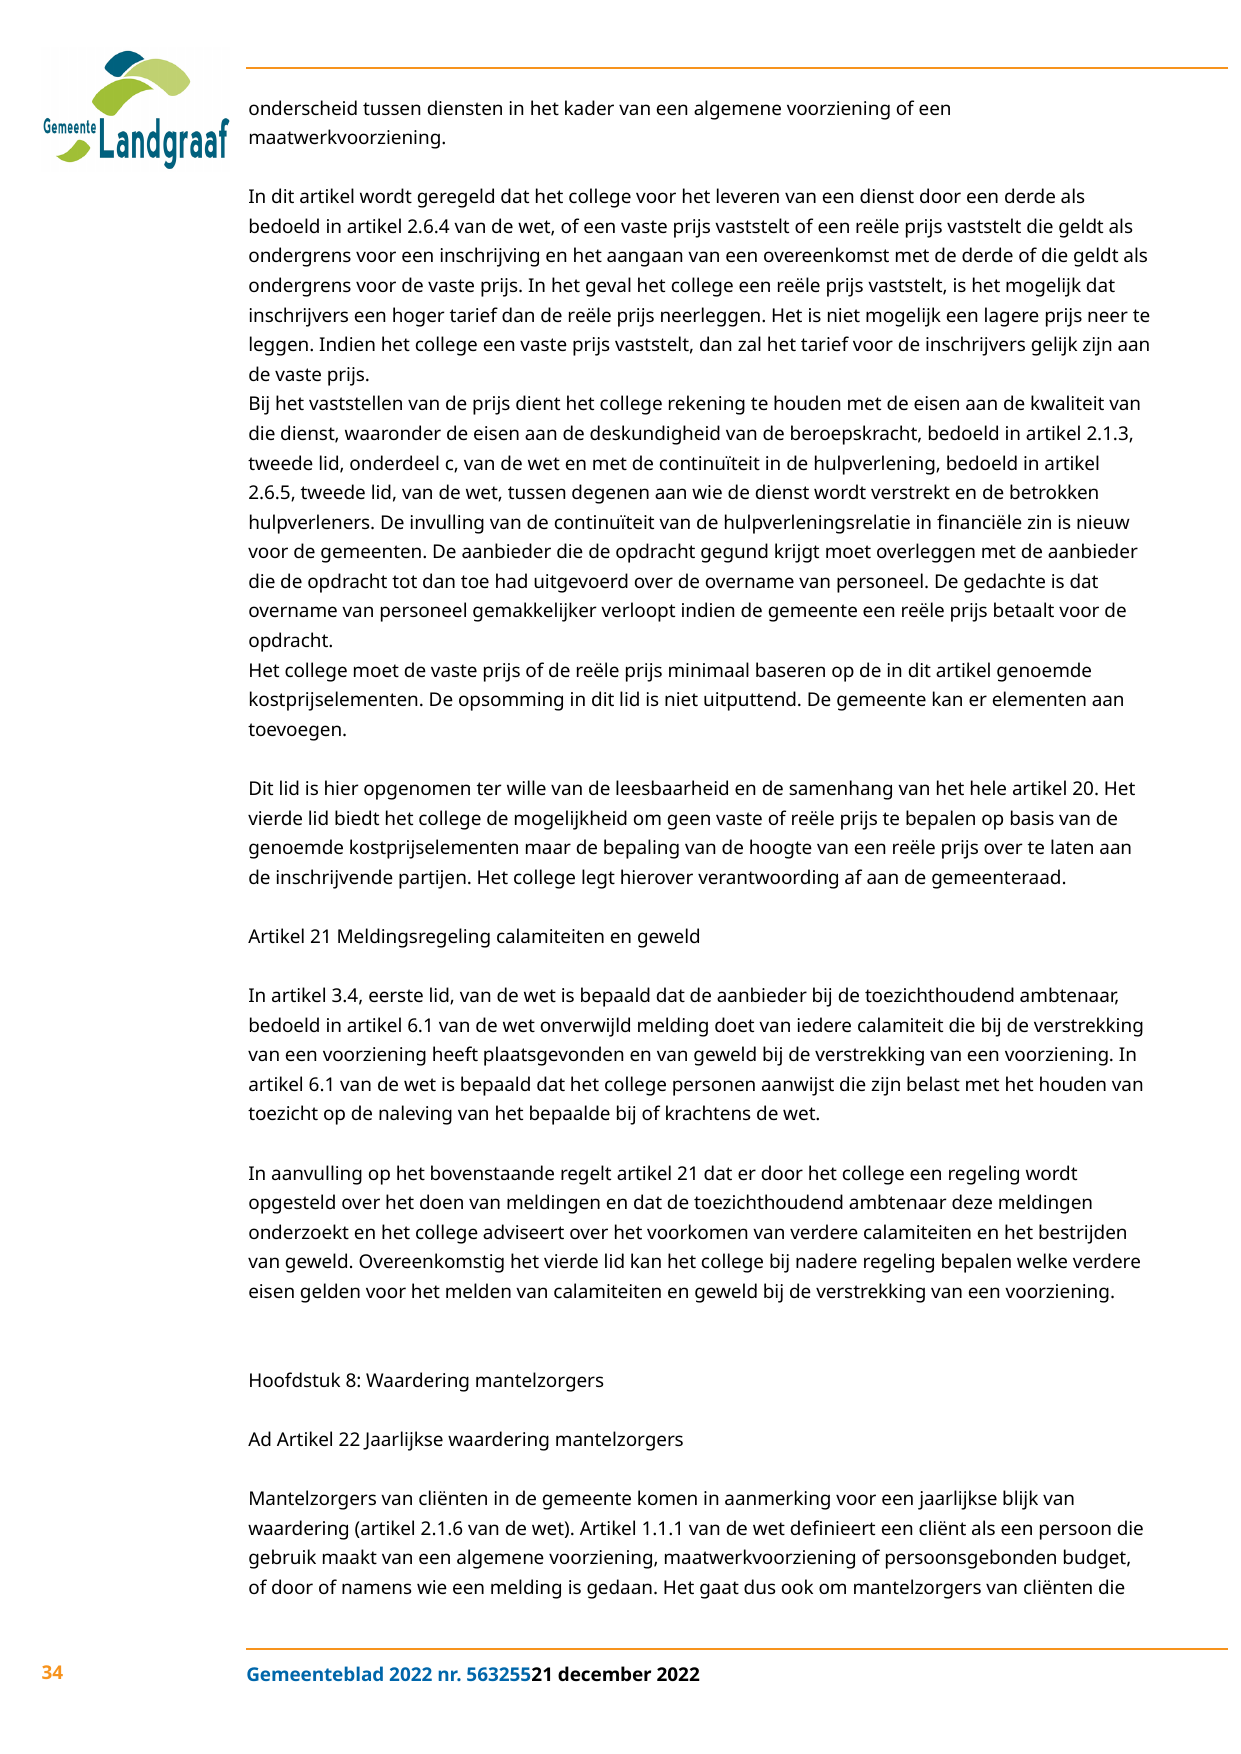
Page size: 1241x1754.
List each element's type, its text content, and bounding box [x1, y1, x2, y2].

text Ad Artikel 22 Jaarlijkse waardering mantelzorgers [248, 1426, 1152, 1452]
text onderscheid tussen diensten in het kader van een algemene voorziening of een maatwerkvoorziening. [248, 95, 1152, 150]
text Dit lid is hier opgenomen ter wille van de leesbaarheid en de samenhang van het hele artikel 20. Het vierde lid biedt het college de mogelijkheid om geen vaste of reële prijs te bepalen op basis van de genoemde kostprijselementen maar de bepaling van de hoogte van een reële prijs over te laten aan de inschrijvende partijen. Het college legt hierover verantwoording af aan de gemeenteraad. [248, 775, 1152, 890]
text Hoofdstuk 8: Waardering mantelzorgers [248, 1367, 1152, 1393]
text In artikel 3.4, eerste lid, van de wet is bepaald dat de aanbieder bij de toezichthoudend ambtenaar, bedoeld in artikel 6.1 van de wet onverwijld melding doet van iedere calamiteit die bij de verstrekking van een voorziening heeft plaatsgevonden en van geweld bij de verstrekking van een voorziening. In artikel 6.1 van de wet is bepaald dat het college personen aanwijst die zijn belast met het houden van toezicht op de naleving van het bepaalde bij of krachtens de wet. [248, 982, 1152, 1126]
text Artikel 21 Meldingsregeling calamiteiten en geweld [248, 923, 1152, 949]
text Het college moet de vaste prijs of de reële prijs minimaal baseren op de in dit artikel genoemde kostprijselementen. De opsomming in dit lid is niet uitputtend. De gemeente kan er elementen aan toevoegen. [248, 657, 1152, 742]
text In aanvulling op het bovenstaande regelt artikel 21 dat er door het college een regeling wordt opgesteld over het doen van meldingen en dat de toezichthoudend ambtenaar deze meldingen onderzoekt en het college adviseert over het voorkomen van verdere calamiteiten en het bestrijden van geweld. Overeenkomstig het vierde lid kan het college bij nadere regeling bepalen welke verdere eisen gelden voor het melden van calamiteiten en geweld bij de verstrekking van een voorziening. [248, 1160, 1152, 1304]
text In dit artikel wordt geregeld dat het college voor het leveren van een dienst door een derde als bedoeld in artikel 2.6.4 van de wet, of een vaste prijs vaststelt of een reële prijs vaststelt die geldt als ondergrens voor een inschrijving en het aangaan van een overeenkomst met de derde of die geldt als ondergrens voor de vaste prijs. In het geval het college een reële prijs vaststelt, is het mogelijk dat inschrijvers een hoger tarief dan de reële prijs neerleggen. Het is niet mogelijk een lagere prijs neer te leggen. Indien het college een vaste prijs vaststelt, dan zal het tarief voor de inschrijvers gelijk zijn aan de vaste prijs. [248, 183, 1152, 387]
text Bij het vaststellen van de prijs dient het college rekening te houden met de eisen aan de kwaliteit van die dienst, waaronder de eisen aan de deskundigheid van de beroepskracht, bedoeld in artikel 2.1.3, tweede lid, onderdeel c, van de wet en met de continuïteit in de hulpverlening, bedoeld in artikel 2.6.5, tweede lid, van de wet, tussen degenen aan wie de dienst wordt verstrekt en de betrokken hulpverleners. De invulling van de continuïteit van de hulpverleningsrelatie in financiële zin is nieuw voor de gemeenten. De aanbieder die de opdracht gegund krijgt moet overleggen met de aanbieder die de opdracht tot dan toe had uitgevoerd over de overname van personeel. De gedachte is dat overname van personeel gemakkelijker verloopt indien de gemeente een reële prijs betaalt voor de opdracht. [248, 391, 1152, 653]
text Mantelzorgers van cliënten in de gemeente komen in aanmerking voor een jaarlijkse blijk van waardering (artikel 2.1.6 van de wet). Artikel 1.1.1 van de wet definieert een cliënt als een persoon die gebruik maakt van een algemene voorziening, maatwerkvoorziening of persoonsgebonden budget, of door of namens wie een melding is gedaan. Het gaat dus ook om mantelzorgers van cliënten die [248, 1485, 1152, 1600]
picture [41, 47, 231, 172]
